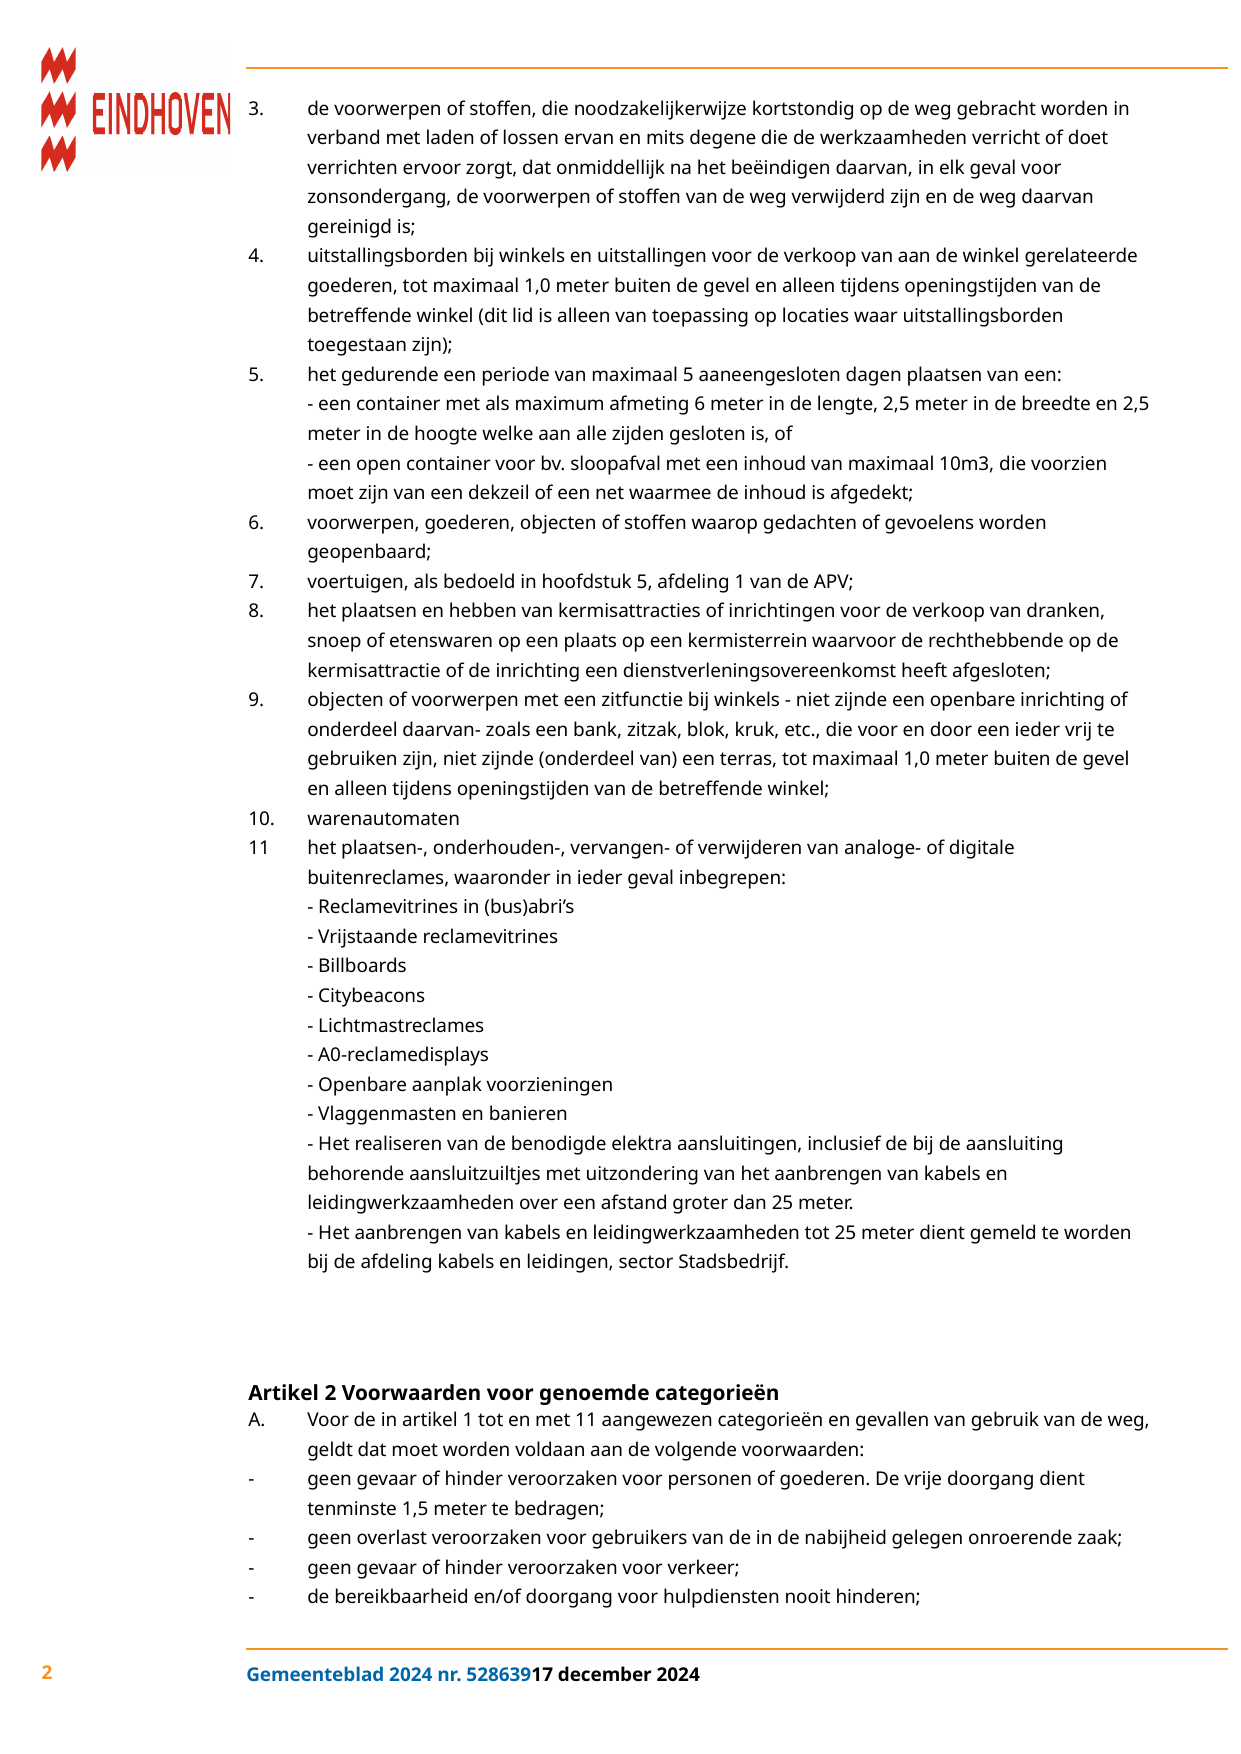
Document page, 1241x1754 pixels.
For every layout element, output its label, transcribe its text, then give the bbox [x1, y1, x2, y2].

list het plaatsen en hebben van kermisattracties of inrichtingen voor de verkoop van dranken, snoep of etenswaren op een plaats op een kermisterrein waarvoor de rechthebbende op de kermisattractie of de inrichting een dienstverleningsovereenkomst heeft afgesloten; [248, 598, 1152, 683]
list objecten of voorwerpen met een zitfunctie bij winkels - niet zijnde een openbare inrichting of onderdeel daarvan- zoals een bank, zitzak, blok, kruk, etc., die voor en door een ieder vrij te gebruiken zijn, niet zijnde (onderdeel van) een terras, tot maximaal 1,0 meter buiten de gevel en alleen tijdens openingstijden van de betreffende winkel; [248, 686, 1152, 801]
list geen gevaar of hinder veroorzaken voor verkeer; [248, 1554, 1152, 1580]
picture [41, 47, 231, 172]
list het plaatsen-, onderhouden-, vervangen- of verwijderen van analoge- of digitale buitenreclames, waaronder in ieder geval inbegrepen: [248, 834, 1152, 890]
list de voorwerpen of stoffen, die noodzakelijkerwijze kortstondig op de weg gebracht worden in verband met laden of lossen ervan en mits degene die de werkzaamheden verricht of doet verrichten ervoor zorgt, dat onmiddellijk na het beëindigen daarvan, in elk geval voor zonsondergang, de voorwerpen of stoffen van de weg verwijderd zijn en de weg daarvan gereinigd is; [248, 95, 1152, 239]
list - Het realiseren van de benodigde elektra aansluitingen, inclusief de bij de aansluiting behorende aansluitzuiltjes met uitzondering van het aanbrengen van kabels en leidingwerkzaamheden over een afstand groter dan 25 meter. [248, 1130, 1152, 1215]
list - Citybeacons [248, 982, 1152, 1008]
list Voor de in artikel 1 tot en met 11 aangewezen categorieën en gevallen van gebruik van de weg, geldt dat moet worden voldaan aan de volgende voorwaarden: [248, 1406, 1152, 1462]
list voertuigen, als bedoeld in hoofdstuk 5, afdeling 1 van de APV; [248, 568, 1152, 594]
list het gedurende een periode van maximaal 5 aaneengesloten dagen plaatsen van een: [248, 361, 1152, 387]
list warenautomaten [248, 805, 1152, 831]
list - A0-reclamedisplays [248, 1041, 1152, 1067]
list - Openbare aanplak voorzieningen [248, 1071, 1152, 1097]
text Artikel 2 Voorwaarden voor genoemde categorieën [248, 1378, 1152, 1406]
list de bereikbaarheid en/of doorgang voor hulpdiensten nooit hinderen; [248, 1584, 1152, 1609]
list geen overlast veroorzaken voor gebruikers van de in de nabijheid gelegen onroerende zaak; [248, 1524, 1152, 1550]
list - een container met als maximum afmeting 6 meter in de lengte, 2,5 meter in de breedte en 2,5 meter in de hoogte welke aan alle zijden gesloten is, of [248, 391, 1152, 446]
list voorwerpen, goederen, objecten of stoffen waarop gedachten of gevoelens worden geopenbaard; [248, 509, 1152, 564]
list - een open container voor bv. sloopafval met een inhoud van maximaal 10m3, die voorzien moet zijn van een dekzeil of een net waarmee de inhoud is afgedekt; [248, 450, 1152, 505]
list - Lichtmastreclames [248, 1012, 1152, 1038]
list uitstallingsborden bij winkels en uitstallingen voor de verkoop van aan de winkel gerelateerde goederen, tot maximaal 1,0 meter buiten de gevel en alleen tijdens openingstijden van de betreffende winkel (dit lid is alleen van toepassing op locaties waar uitstallingsborden toegestaan zijn); [248, 243, 1152, 357]
list - Vlaggenmasten en banieren [248, 1101, 1152, 1126]
list geen gevaar of hinder veroorzaken voor personen of goederen. De vrije doorgang dient tenminste 1,5 meter te bedragen; [248, 1465, 1152, 1521]
list - Het aanbrengen van kabels en leidingwerkzaamheden tot 25 meter dient gemeld te worden bij de afdeling kabels en leidingen, sector Stadsbedrijf. [248, 1219, 1152, 1274]
list - Reclamevitrines in (bus)abri’s [248, 893, 1152, 919]
list - Billboards [248, 953, 1152, 978]
list - Vrijstaande reclamevitrines [248, 923, 1152, 949]
